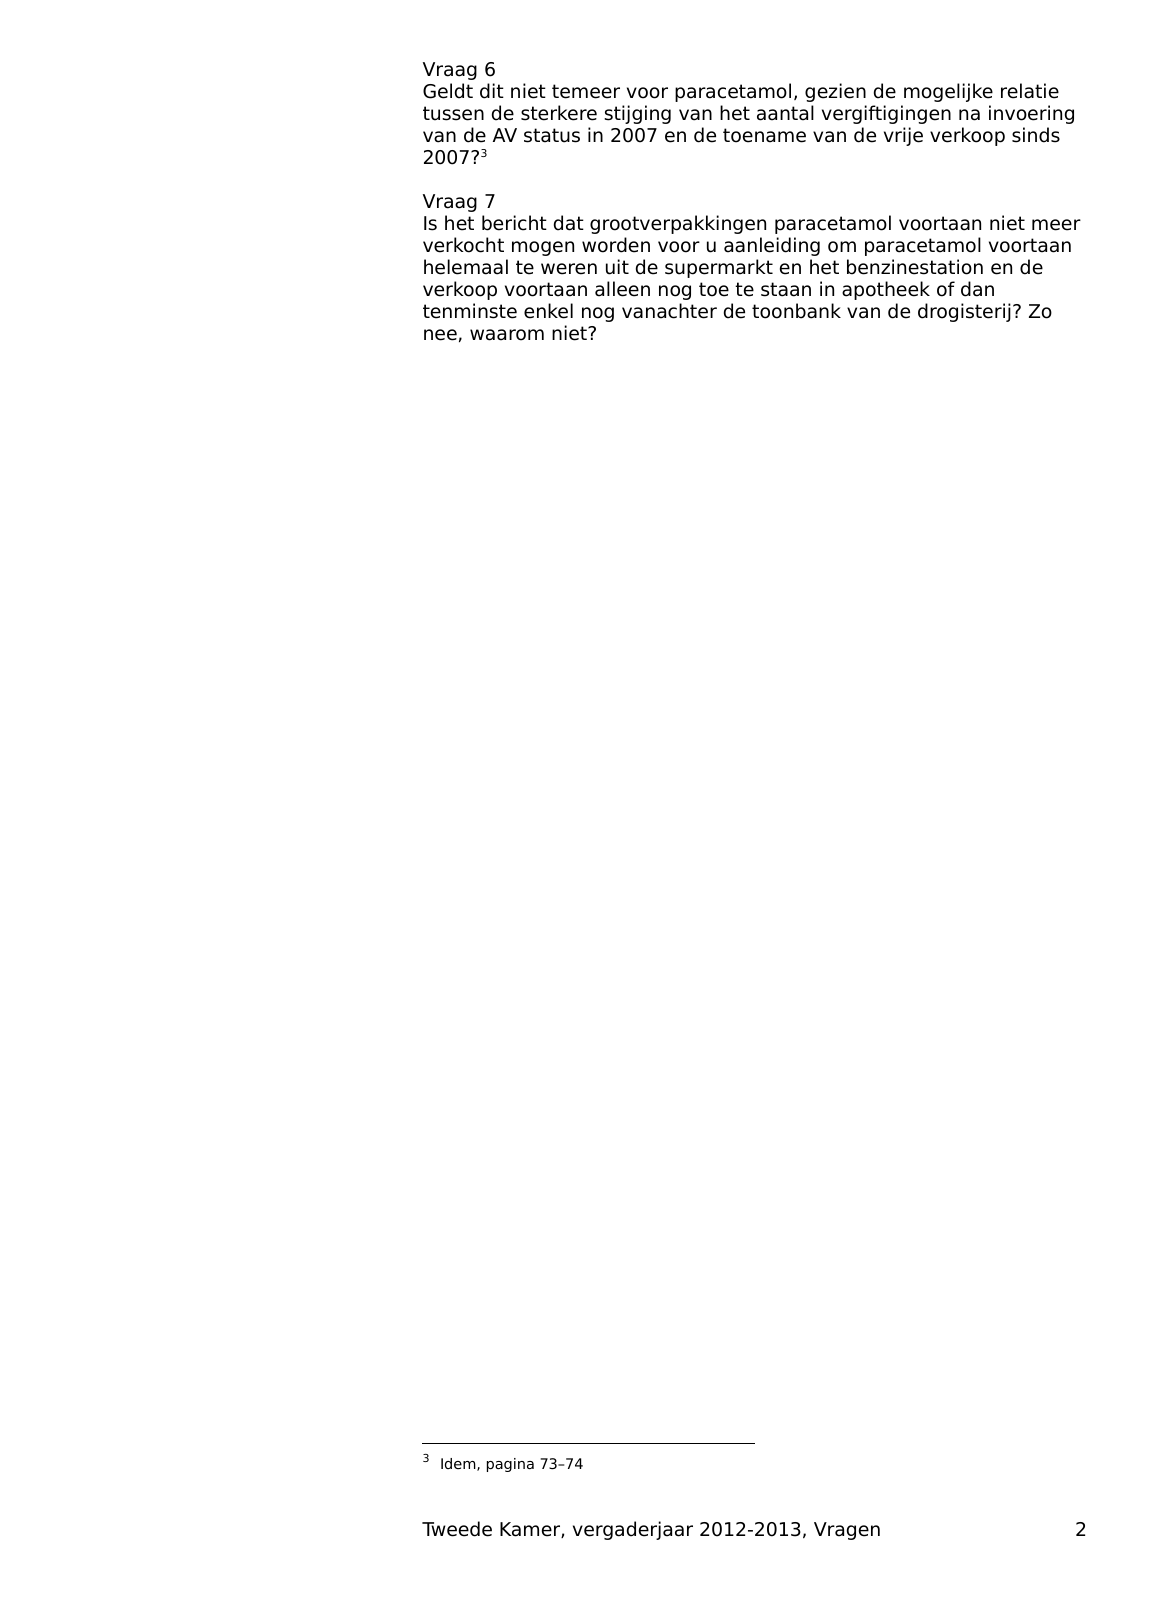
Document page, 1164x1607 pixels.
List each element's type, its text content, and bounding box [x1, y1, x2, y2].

text Idem, pagina 73–74 [422, 1452, 1087, 1474]
text Is het bericht dat grootverpakkingen paracetamol voortaan niet meer verkocht mogen worden voor u aanleiding om paracetamol voortaan helemaal te weren uit de supermarkt en het benzinestation en de verkoop voortaan alleen nog toe te staan in apotheek of dan tenminste enkel nog vanachter de toonbank van de drogisterij? Zo nee, waarom niet? [422, 213, 1087, 345]
text Geldt dit niet temeer voor paracetamol, gezien de mogelijke relatie tussen de sterkere stijging van het aantal vergiftigingen na invoering van de AV status in 2007 en de toename van de vrije verkoop sinds 2007? [422, 81, 1087, 169]
text Vraag 7 [422, 191, 1087, 213]
text Vraag 6 [422, 59, 1087, 81]
